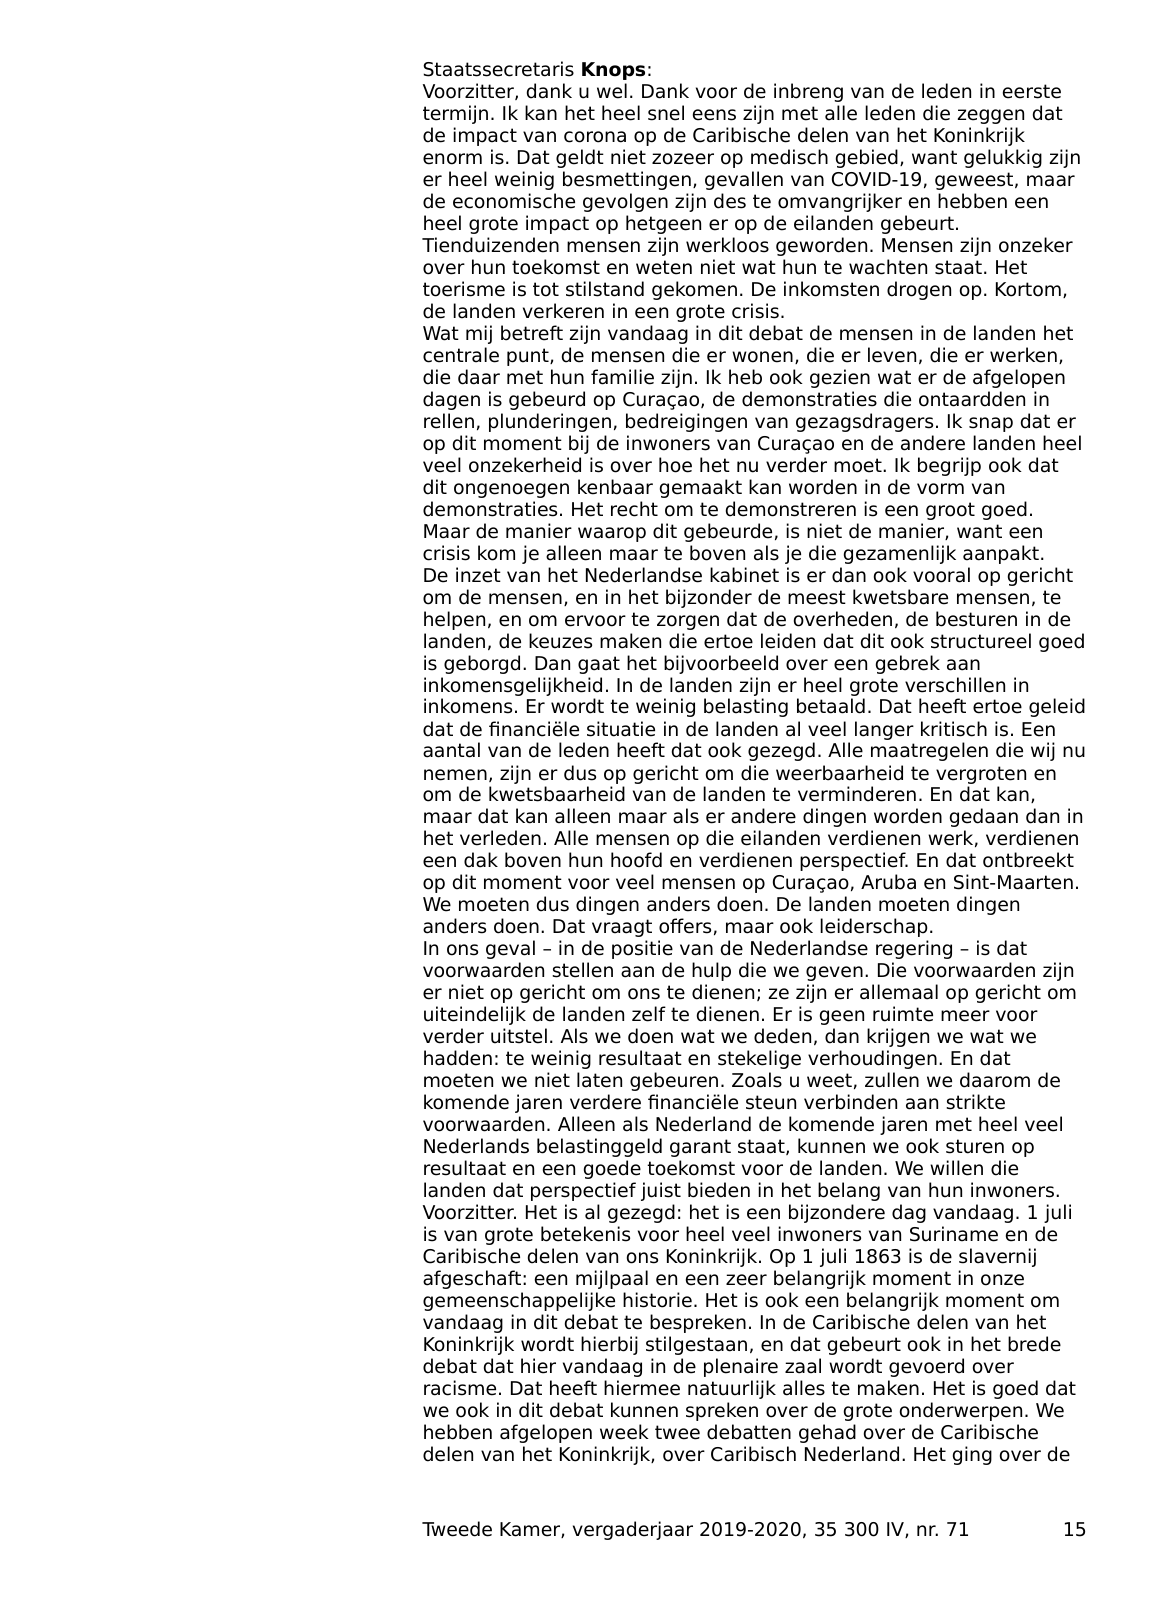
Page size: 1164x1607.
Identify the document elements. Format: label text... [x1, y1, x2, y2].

text Voorzitter, dank u wel. Dank voor de inbreng van de leden in eerste termijn. Ik kan het heel snel eens zijn met alle leden die zeggen dat de impact van corona op de Caribische delen van het Koninkrijk enorm is. Dat geldt niet zozeer op medisch gebied, want gelukkig zijn er heel weinig besmettingen, gevallen van COVID-19, geweest, maar de economische gevolgen zijn des te omvangrijker en hebben een heel grote impact op hetgeen er op de eilanden gebeurt. Tienduizenden mensen zijn werkloos geworden. Mensen zijn onzeker over hun toekomst en weten niet wat hun te wachten staat. Het toerisme is tot stilstand gekomen. De inkomsten drogen op. Kortom, de landen verkeren in een grote crisis. [422, 81, 1087, 323]
text Wat mij betreft zijn vandaag in dit debat de mensen in de landen het centrale punt, de mensen die er wonen, die er leven, die er werken, die daar met hun familie zijn. Ik heb ook gezien wat er de afgelopen dagen is gebeurd op Curaçao, de demonstraties die ontaardden in rellen, plunderingen, bedreigingen van gezagsdragers. Ik snap dat er op dit moment bij de inwoners van Curaçao en de andere landen heel veel onzekerheid is over hoe het nu verder moet. Ik begrijp ook dat dit ongenoegen kenbaar gemaakt kan worden in de vorm van demonstraties. Het recht om te demonstreren is een groot goed. Maar de manier waarop dit gebeurde, is niet de manier, want een crisis kom je alleen maar te boven als je die gezamenlijk aanpakt. [422, 323, 1087, 564]
text De inzet van het Nederlandse kabinet is er dan ook vooral op gericht om de mensen, en in het bijzonder de meest kwetsbare mensen, te helpen, en om ervoor te zorgen dat de overheden, de besturen in de landen, de keuzes maken die ertoe leiden dat dit ook structureel goed is geborgd. Dan gaat het bijvoorbeeld over een gebrek aan inkomensgelijkheid. In de landen zijn er heel grote verschillen in inkomens. Er wordt te weinig belasting betaald. Dat heeft ertoe geleid dat de financiële situatie in de landen al veel langer kritisch is. Een aantal van de leden heeft dat ook gezegd. Alle maatregelen die wij nu nemen, zijn er dus op gericht om die weerbaarheid te vergroten en om de kwetsbaarheid van de landen te verminderen. En dat kan, maar dat kan alleen maar als er andere dingen worden gedaan dan in het verleden. Alle mensen op die eilanden verdienen werk, verdienen een dak boven hun hoofd en verdienen perspectief. En dat ontbreekt op dit moment voor veel mensen op Curaçao, Aruba en Sint-Maarten. We moeten dus dingen anders doen. De landen moeten dingen anders doen. Dat vraagt offers, maar ook leiderschap. [422, 564, 1087, 938]
text In ons geval – in de positie van de Nederlandse regering – is dat voorwaarden stellen aan de hulp die we geven. Die voorwaarden zijn er niet op gericht om ons te dienen; ze zijn er allemaal op gericht om uiteindelijk de landen zelf te dienen. Er is geen ruimte meer voor verder uitstel. Als we doen wat we deden, dan krijgen we wat we hadden: te weinig resultaat en stekelige verhoudingen. En dat moeten we niet laten gebeuren. Zoals u weet, zullen we daarom de komende jaren verdere financiële steun verbinden aan strikte voorwaarden. Alleen als Nederland de komende jaren met heel veel Nederlands belastinggeld garant staat, kunnen we ook sturen op resultaat en een goede toekomst voor de landen. We willen die landen dat perspectief juist bieden in het belang van hun inwoners. [422, 938, 1087, 1202]
text Staatssecretaris Knops: [422, 59, 1087, 81]
text Voorzitter. Het is al gezegd: het is een bijzondere dag vandaag. 1 juli is van grote betekenis voor heel veel inwoners van Suriname en de Caribische delen van ons Koninkrijk. Op 1 juli 1863 is de slavernij afgeschaft: een mijlpaal en een zeer belangrijk moment in onze gemeenschappelijke historie. Het is ook een belangrijk moment om vandaag in dit debat te bespreken. In de Caribische delen van het Koninkrijk wordt hierbij stilgestaan, en dat gebeurt ook in het brede debat dat hier vandaag in de plenaire zaal wordt gevoerd over racisme. Dat heeft hiermee natuurlijk alles te maken. Het is goed dat we ook in dit debat kunnen spreken over de grote onderwerpen. We hebben afgelopen week twee debatten gehad over de Caribische delen van het Koninkrijk, over Caribisch Nederland. Het ging over de [422, 1202, 1087, 1466]
